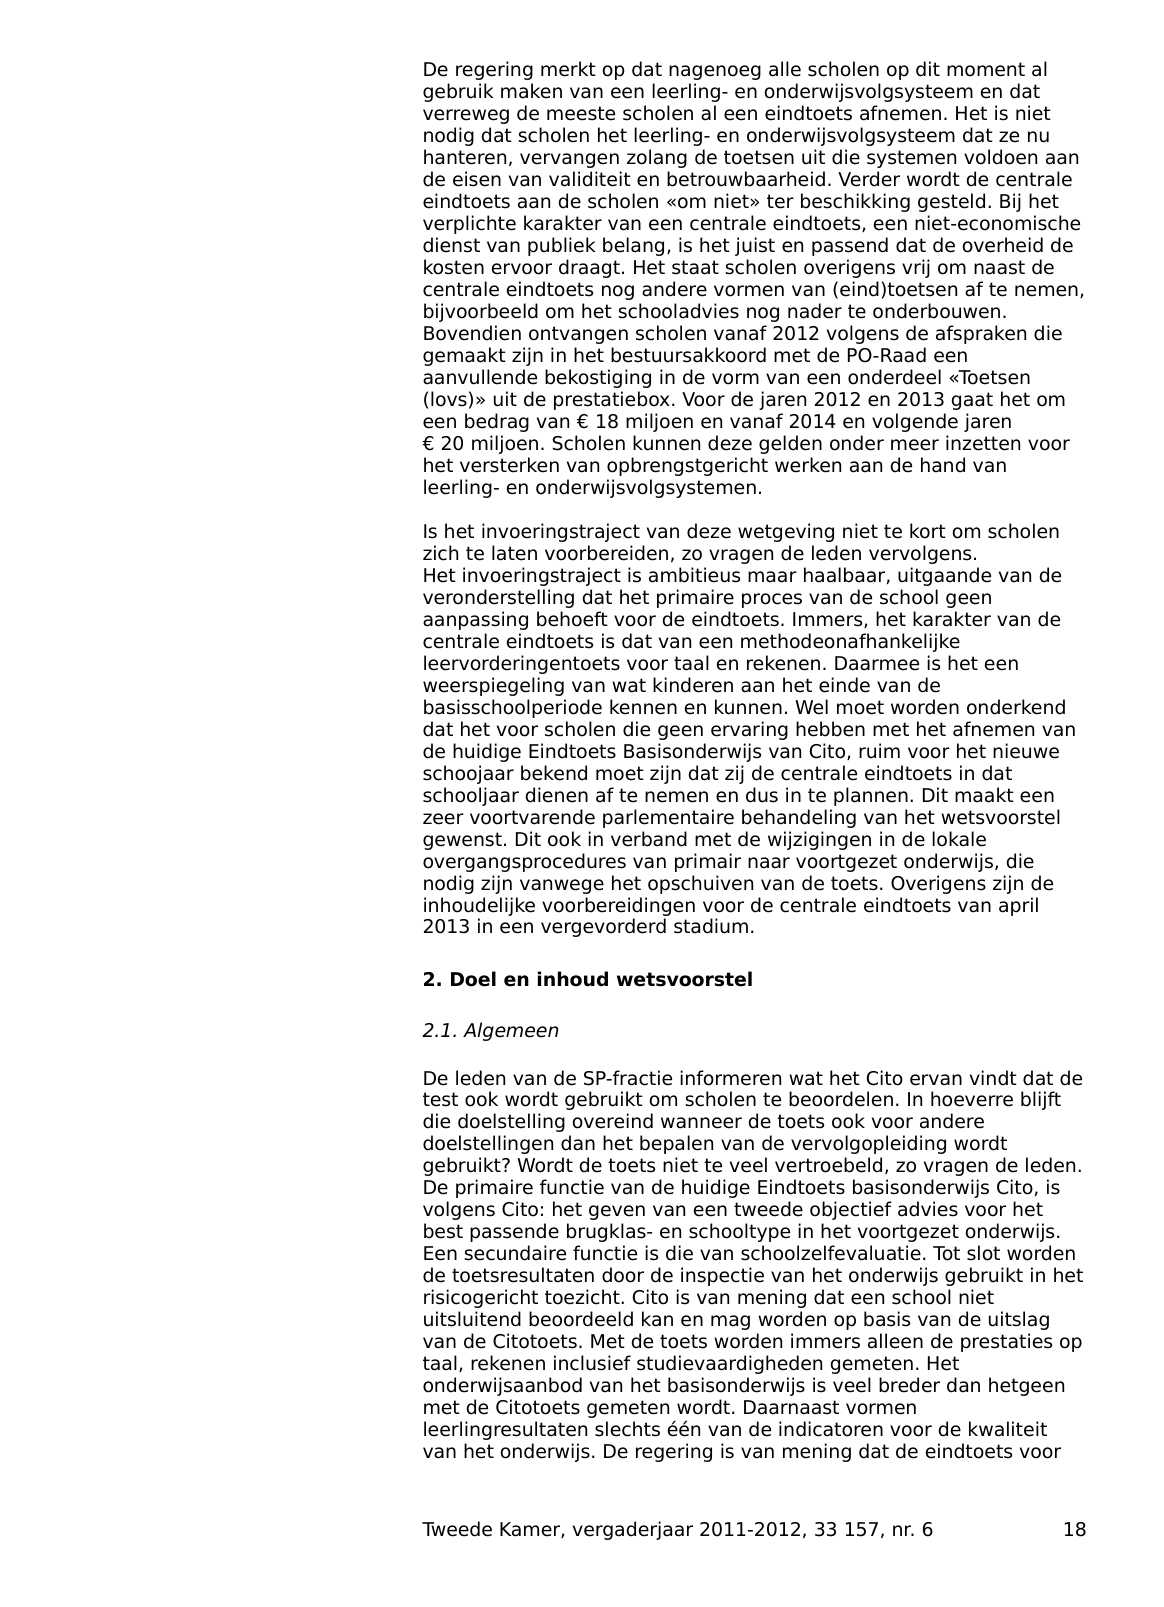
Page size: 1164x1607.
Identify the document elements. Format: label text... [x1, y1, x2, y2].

text De leden van de SP-fractie informeren wat het Cito ervan vindt dat de test ook wordt gebruikt om scholen te beoordelen. In hoeverre blijft die doelstelling overeind wanneer de toets ook voor andere doelstellingen dan het bepalen van de vervolgopleiding wordt gebruikt? Wordt de toets niet te veel vertroebeld, zo vragen de leden. [422, 1067, 1087, 1177]
subtitle 2. Doel en inhoud wetsvoorstel [422, 968, 1087, 990]
text De regering merkt op dat nagenoeg alle scholen op dit moment al gebruik maken van een leerling- en onderwijsvolgsysteem en dat verreweg de meeste scholen al een eindtoets afnemen. Het is niet nodig dat scholen het leerling- en onderwijsvolgsysteem dat ze nu hanteren, vervangen zolang de toetsen uit die systemen voldoen aan de eisen van validiteit en betrouwbaarheid. Verder wordt de centrale eindtoets aan de scholen «om niet» ter beschikking gesteld. Bij het verplichte karakter van een centrale eindtoets, een niet-economische dienst van publiek belang, is het juist en passend dat de overheid de kosten ervoor draagt. Het staat scholen overigens vrij om naast de centrale eindtoets nog andere vormen van (eind)toetsen af te nemen, bijvoorbeeld om het schooladvies nog nader te onderbouwen. Bovendien ontvangen scholen vanaf 2012 volgens de afspraken die gemaakt zijn in het bestuursakkoord met de PO-Raad een aanvullende bekostiging in de vorm van een onderdeel «Toetsen (lovs)» uit de prestatiebox. Voor de jaren 2012 en 2013 gaat het om een bedrag van € 18 miljoen en vanaf 2014 en volgende jaren € 20 miljoen. Scholen kunnen deze gelden onder meer inzetten voor het versterken van opbrengstgericht werken aan de hand van leerling- en onderwijsvolgsystemen. [422, 59, 1087, 499]
text Het invoeringstraject is ambitieus maar haalbaar, uitgaande van de veronderstelling dat het primaire proces van de school geen aanpassing behoeft voor de eindtoets. Immers, het karakter van de centrale eindtoets is dat van een methodeonafhankelijke leervorderingentoets voor taal en rekenen. Daarmee is het een weerspiegeling van wat kinderen aan het einde van de basisschoolperiode kennen en kunnen. Wel moet worden onderkend dat het voor scholen die geen ervaring hebben met het afnemen van de huidige Eindtoets Basisonderwijs van Cito, ruim voor het nieuwe schoojaar bekend moet zijn dat zij de centrale eindtoets in dat schooljaar dienen af te nemen en dus in te plannen. Dit maakt een zeer voortvarende parlementaire behandeling van het wetsvoorstel gewenst. Dit ook in verband met de wijzigingen in de lokale overgangsprocedures van primair naar voortgezet onderwijs, die nodig zijn vanwege het opschuiven van de toets. Overigens zijn de inhoudelijke voorbereidingen voor de centrale eindtoets van april 2013 in een vergevorderd stadium. [422, 565, 1087, 938]
subtitle 2.1. Algemeen [422, 1020, 1087, 1042]
text De primaire functie van de huidige Eindtoets basisonderwijs Cito, is volgens Cito: het geven van een tweede objectief advies voor het best passende brugklas- en schooltype in het voortgezet onderwijs. Een secundaire functie is die van schoolzelfevaluatie. Tot slot worden de toetsresultaten door de inspectie van het onderwijs gebruikt in het risicogericht toezicht. Cito is van mening dat een school niet uitsluitend beoordeeld kan en mag worden op basis van de uitslag van de Citotoets. Met de toets worden immers alleen de prestaties op taal, rekenen inclusief studievaardigheden gemeten. Het onderwijsaanbod van het basisonderwijs is veel breder dan hetgeen met de Citotoets gemeten wordt. Daarnaast vormen leerlingresultaten slechts één van de indicatoren voor de kwaliteit van het onderwijs. De regering is van mening dat de eindtoets voor [422, 1177, 1087, 1463]
text Is het invoeringstraject van deze wetgeving niet te kort om scholen zich te laten voorbereiden, zo vragen de leden vervolgens. [422, 521, 1087, 565]
